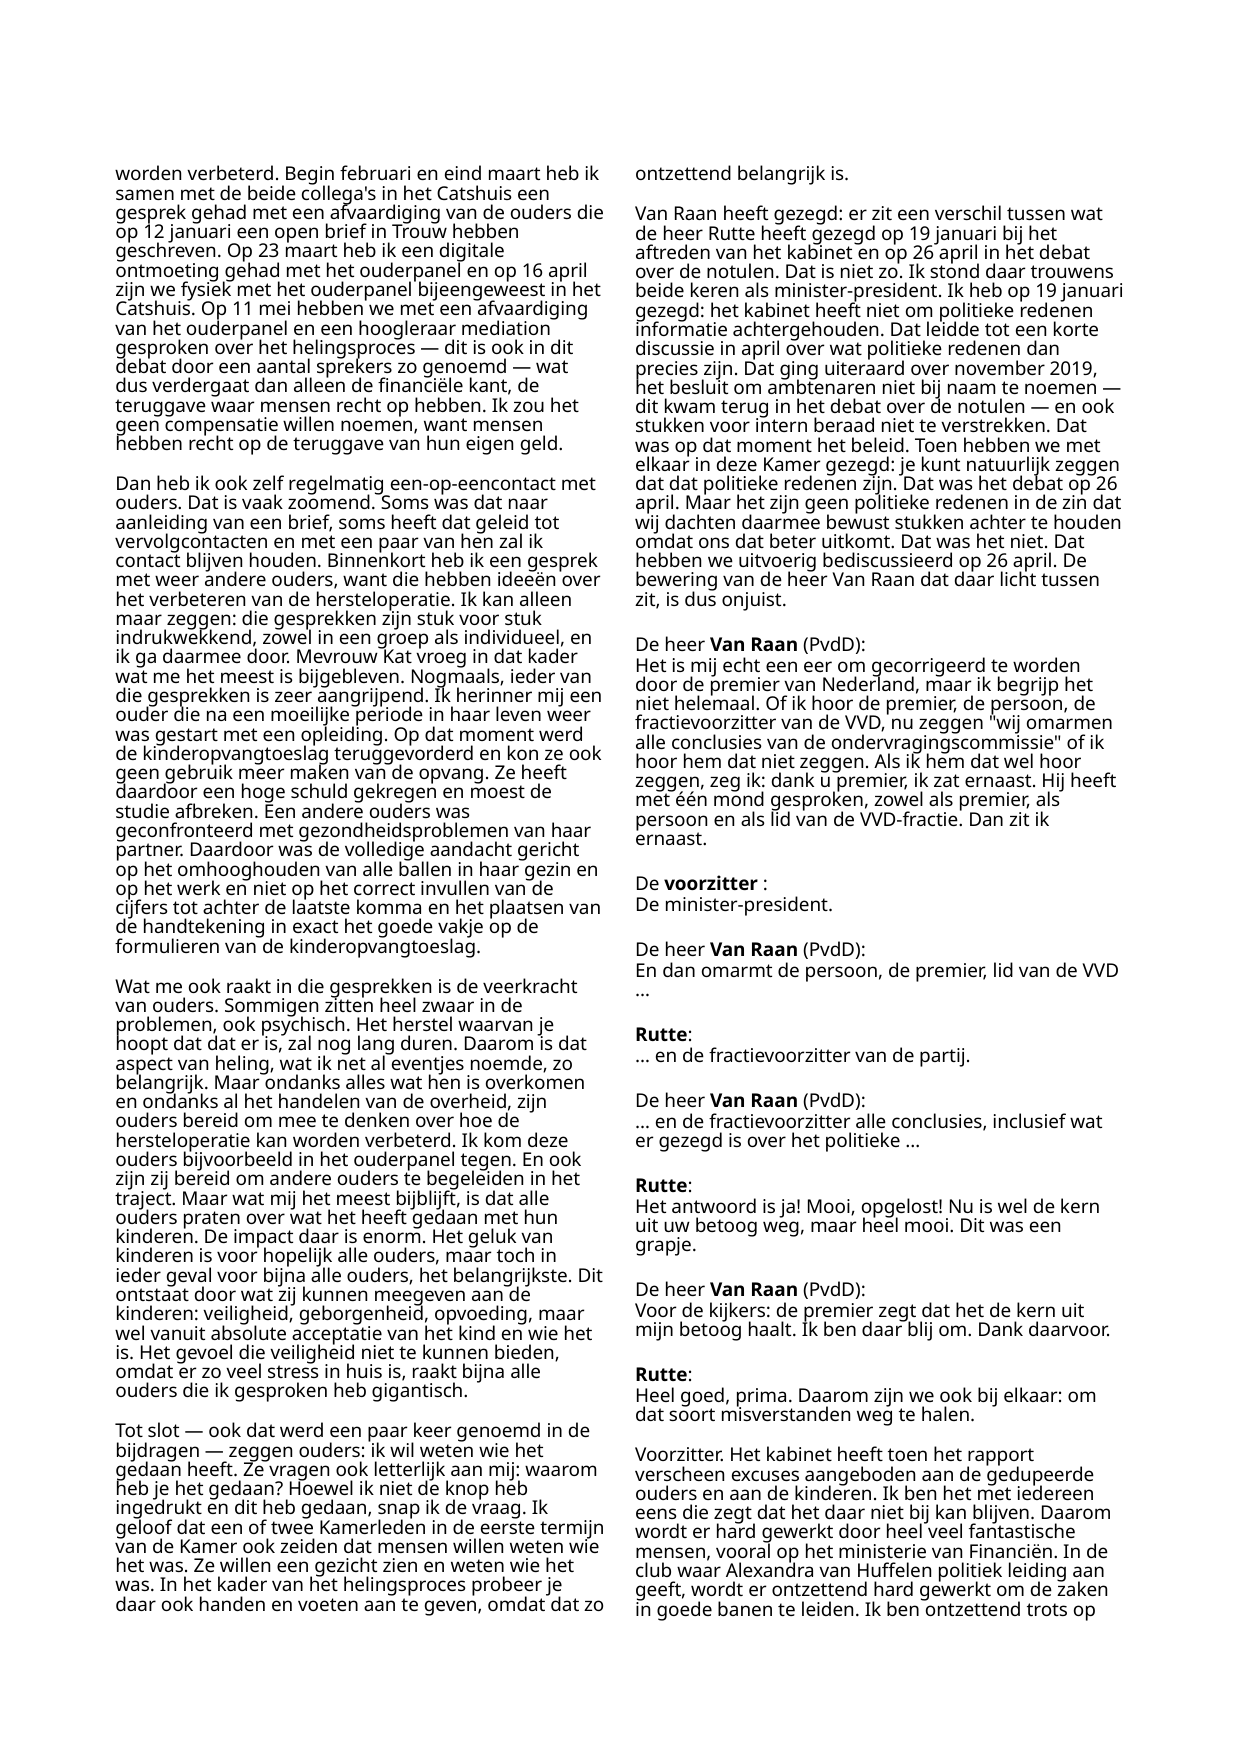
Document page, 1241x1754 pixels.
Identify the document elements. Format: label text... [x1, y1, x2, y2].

text Het is mij echt een eer om gecorrigeerd te worden door de premier van Nederland, maar ik begrijp het niet helemaal. Of ik hoor de premier, de persoon, de fractievoorzitter van de VVD, nu zeggen "wij omarmen alle conclusies van de ondervragingscommissie" of ik hoor hem dat niet zeggen. Als ik hem dat wel hoor zeggen, zeg ik: dank u premier, ik zat ernaast. Hij heeft met één mond gesproken, zowel als premier, als persoon en als lid van de VVD-fractie. Dan zit ik ernaast. [635, 657, 1125, 849]
text Tot slot — ook dat werd een paar keer genoemd in de bijdragen — zeggen ouders: ik wil weten wie het gedaan heeft. Ze vragen ook letterlijk aan mij: waarom heb je het gedaan? Hoewel ik niet de knop heb ingedrukt en dit heb gedaan, snap ik de vraag. Ik geloof dat een of twee Kamerleden in de eerste termijn van de Kamer ook zeiden dat mensen willen weten wie het was. Ze willen een gezicht zien en weten wie het was. In het kader van het helingsproces probeer je daar ook handen en voeten aan te geven, omdat dat zo [115, 1422, 605, 1615]
text Van Raan heeft gezegd: er zit een verschil tussen wat de heer Rutte heeft gezegd op 19 januari bij het aftreden van het kabinet en op 26 april in het debat over de notulen. Dat is niet zo. Ik stond daar trouwens beide keren als minister-president. Ik heb op 19 januari gezegd: het kabinet heeft niet om politieke redenen informatie achtergehouden. Dat leidde tot een korte discussie in april over wat politieke redenen dan precies zijn. Dat ging uiteraard over november 2019, het besluit om ambtenaren niet bij naam te noemen — dit kwam terug in het debat over de notulen — en ook stukken voor intern beraad niet te verstrekken. Dat was op dat moment het beleid. Toen hebben we met elkaar in deze Kamer gezegd: je kunt natuurlijk zeggen dat dat politieke redenen zijn. Dat was het debat op 26 april. Maar het zijn geen politieke redenen in de zin dat wij dachten daarmee bewust stukken achter te houden omdat ons dat beter uitkomt. Dat was het niet. Dat hebben we uitvoerig bediscussieerd op 26 april. De bewering van de heer Van Raan dat daar licht tussen zit, is dus onjuist. [635, 205, 1125, 610]
text Wat me ook raakt in die gesprekken is de veerkracht van ouders. Sommigen zitten heel zwaar in de problemen, ook psychisch. Het herstel waarvan je hoopt dat dat er is, zal nog lang duren. Daarom is dat aspect van heling, wat ik net al eventjes noemde, zo belangrijk. Maar ondanks alles wat hen is overkomen en ondanks al het handelen van de overheid, zijn ouders bereid om mee te denken over hoe de hersteloperatie kan worden verbeterd. Ik kom deze ouders bijvoorbeeld in het ouderpanel tegen. En ook zijn zij bereid om andere ouders te begeleiden in het traject. Maar wat mij het meest bijblijft, is dat alle ouders praten over wat het heeft gedaan met hun kinderen. De impact daar is enorm. Het geluk van kinderen is voor hopelijk alle ouders, maar toch in ieder geval voor bijna alle ouders, het belangrijkste. Dit ontstaat door wat zij kunnen meegeven aan de kinderen: veiligheid, geborgenheid, opvoeding, maar wel vanuit absolute acceptatie van het kind en wie het is. Het gevoel die veiligheid niet te kunnen bieden, omdat er zo veel stress in huis is, raakt bijna alle ouders die ik gesproken heb gigantisch. [115, 978, 605, 1402]
text De heer Van Raan (PvdD): [635, 631, 1125, 657]
text De heer Van Raan (PvdD): [635, 1276, 1125, 1302]
text Rutte: [635, 1021, 1125, 1047]
text Heel goed, prima. Daarom zijn we ook bij elkaar: om dat soort misverstanden weg te halen. [635, 1387, 1125, 1426]
text Het antwoord is ja! Mooi, opgelost! Nu is wel de kern uit uw betoog weg, maar heel mooi. Dit was een grapje. [635, 1198, 1125, 1256]
text De voorzitter : [635, 870, 1125, 896]
text Rutte: [635, 1172, 1125, 1198]
text ontzettend belangrijk is. [635, 165, 1125, 184]
text … en de fractievoorzitter alle conclusies, inclusief wat er gezegd is over het politieke … [635, 1113, 1125, 1151]
text Rutte: [635, 1361, 1125, 1387]
text De heer Van Raan (PvdD): [635, 936, 1125, 962]
text Voorzitter. Het kabinet heeft toen het rapport verscheen excuses aangeboden aan de gedupeerde ouders en aan de kinderen. Ik ben het met iedereen eens die zegt dat het daar niet bij kan blijven. Daarom wordt er hard gewerkt door heel veel fantastische mensen, vooral op het ministerie van Financiën. In de club waar Alexandra van Huffelen politiek leiding aan geeft, wordt er ontzettend hard gewerkt om de zaken in goede banen te leiden. Ik ben ontzettend trots op [635, 1446, 1125, 1620]
text Voor de kijkers: de premier zegt dat het de kern uit mijn betoog haalt. Ik ben daar blij om. Dank daarvoor. [635, 1302, 1125, 1341]
text En dan omarmt de persoon, de premier, lid van de VVD … [635, 962, 1125, 1000]
text worden verbeterd. Begin februari en eind maart heb ik samen met de beide collega's in het Catshuis een gesprek gehad met een afvaardiging van de ouders die op 12 januari een open brief in Trouw hebben geschreven. Op 23 maart heb ik een digitale ontmoeting gehad met het ouderpanel en op 16 april zijn we fysiek met het ouderpanel bijeengeweest in het Catshuis. Op 11 mei hebben we met een afvaardiging van het ouderpanel en een hoogleraar mediation gesproken over het helingsproces — dit is ook in dit debat door een aantal sprekers zo genoemd — wat dus verdergaat dan alleen de financiële kant, de teruggave waar mensen recht op hebben. Ik zou het geen compensatie willen noemen, want mensen hebben recht op de teruggave van hun eigen geld. [115, 165, 605, 454]
text … en de fractievoorzitter van de partij. [635, 1047, 1125, 1066]
text De heer Van Raan (PvdD): [635, 1087, 1125, 1113]
text De minister-president. [635, 896, 1125, 915]
text Dan heb ik ook zelf regelmatig een-op-eencontact met ouders. Dat is vaak zoomend. Soms was dat naar aanleiding van een brief, soms heeft dat geleid tot vervolgcontacten en met een paar van hen zal ik contact blijven houden. Binnenkort heb ik een gesprek met weer andere ouders, want die hebben ideeën over het verbeteren van de hersteloperatie. Ik kan alleen maar zeggen: die gesprekken zijn stuk voor stuk indrukwekkend, zowel in een groep als individueel, en ik ga daarmee door. Mevrouw Kat vroeg in dat kader wat me het meest is bijgebleven. Nogmaals, ieder van die gesprekken is zeer aangrijpend. Ik herinner mij een ouder die na een moeilijke periode in haar leven weer was gestart met een opleiding. Op dat moment werd de kinderopvangtoeslag teruggevorderd en kon ze ook geen gebruik meer maken van de opvang. Ze heeft daardoor een hoge schuld gekregen en moest de studie afbreken. Een andere ouders was geconfronteerd met gezondheidsproblemen van haar partner. Daardoor was de volledige aandacht gericht op het omhooghouden van alle ballen in haar gezin en op het werk en niet op het correct invullen van de cijfers tot achter de laatste komma en het plaatsen van de handtekening in exact het goede vakje op de formulieren van de kinderopvangtoeslag. [115, 475, 605, 957]
